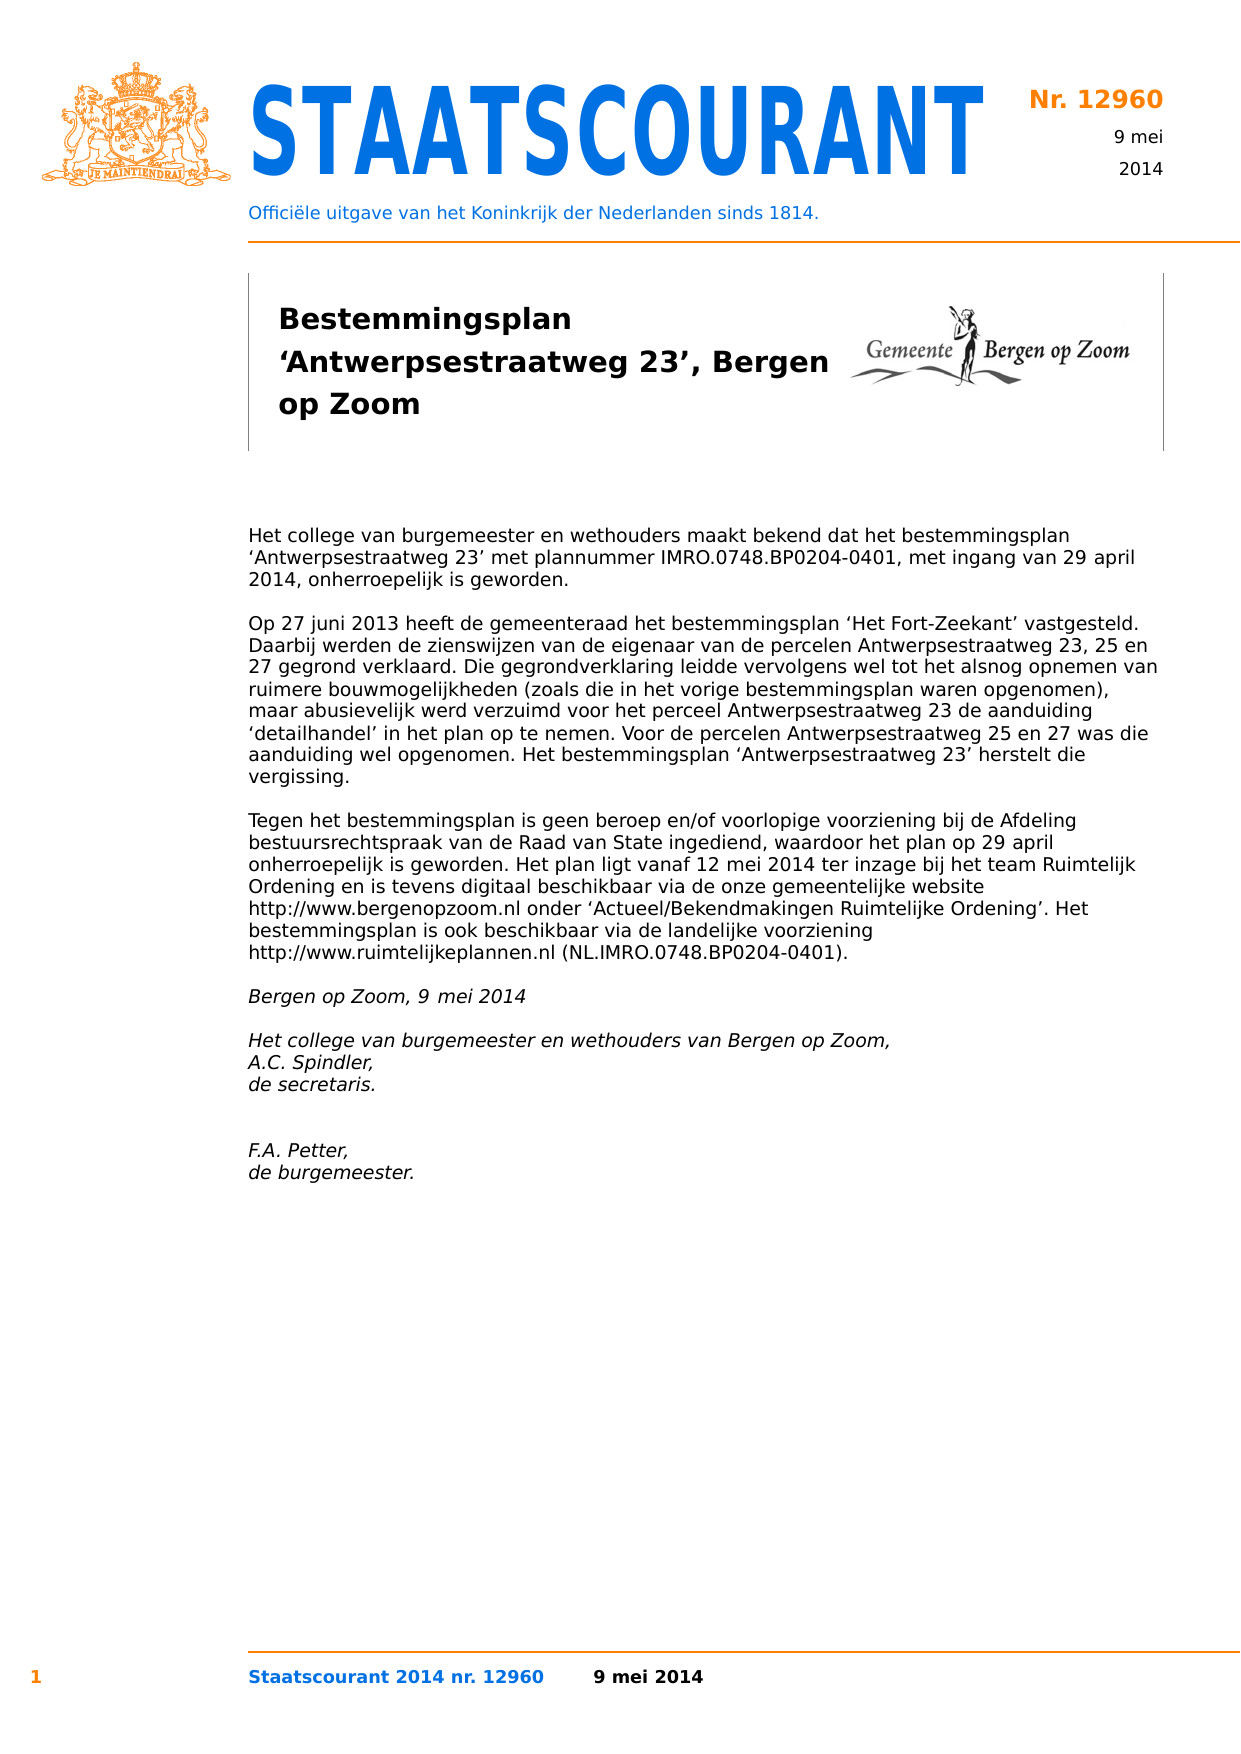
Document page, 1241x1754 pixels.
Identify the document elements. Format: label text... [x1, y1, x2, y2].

text Het college van burgemeester en wethouders maakt bekend dat het bestemmingsplan ‘Antwerpsestraatweg 23’ met plannummer IMRO.0748.BP0204-0401, met ingang van 29 april 2014, onherroepelijk is geworden. [248, 525, 1163, 591]
text F.A. Petter, de burgemeester. [248, 1118, 1163, 1183]
table_header STAATSCOURANT [248, 62, 998, 203]
picture [41, 62, 231, 186]
table_cell Officiële uitgave van het Koninkrijk der Nederlanden sinds 1814. [248, 203, 1240, 241]
table_cell 2014 [998, 153, 1240, 203]
table_header Nr. 12960 [998, 62, 1240, 121]
text Tegen het bestemmingsplan is geen beroep en/of voorlopige voorziening bij de Afdeling bestuursrechtspraak van de Raad van State ingediend, waardoor het plan op 29 april onherroepelijk is geworden. Het plan ligt vanaf 12 mei 2014 ter inzage bij het team Ruimtelijk Ordening en is tevens digitaal beschikbaar via de onze gemeentelijke website http://www.bergenopzoom.nl onder ‘Actueel/Bekendmakingen Ruimtelijke Ordening’. Het bestemmingsplan is ook beschikbaar via de landelijke voorziening http://www.ruimtelijkeplannen.nl (NL.IMRO.0748.BP0204-0401). [248, 810, 1163, 964]
text Op 27 juni 2013 heeft de gemeenteraad het bestemmingsplan ‘Het Fort-Zeekant’ vastgesteld. Daarbij werden de zienswijzen van de eigenaar van de percelen Antwerpsestraatweg 23, 25 en 27 gegrond verklaard. Die gegrondverklaring leidde vervolgens wel tot het alsnog opnemen van ruimere bouwmogelijkheden (zoals die in het vorige bestemmingsplan waren opgenomen), maar abusievelijk werd verzuimd voor het perceel Antwerpsestraatweg 23 de aanduiding ‘detailhandel’ in het plan op te nemen. Voor de percelen Antwerpsestraatweg 25 en 27 was die aanduiding wel opgenomen. Het bestemmingsplan ‘Antwerpsestraatweg 23’ herstelt die vergissing. [248, 612, 1163, 788]
text Het college van burgemeester en wethouders van Bergen op Zoom, A.C. Spindler, de secretaris. [248, 1030, 1163, 1096]
subtitle Bestemmingsplan ‘Antwerpsestraatweg 23’, Bergen op Zoom [249, 273, 1163, 451]
table_header [25, 62, 248, 241]
table_cell 9 mei [998, 121, 1240, 153]
text Bergen op Zoom, 9 mei 2014 [248, 986, 1163, 1008]
picture [844, 302, 1134, 391]
